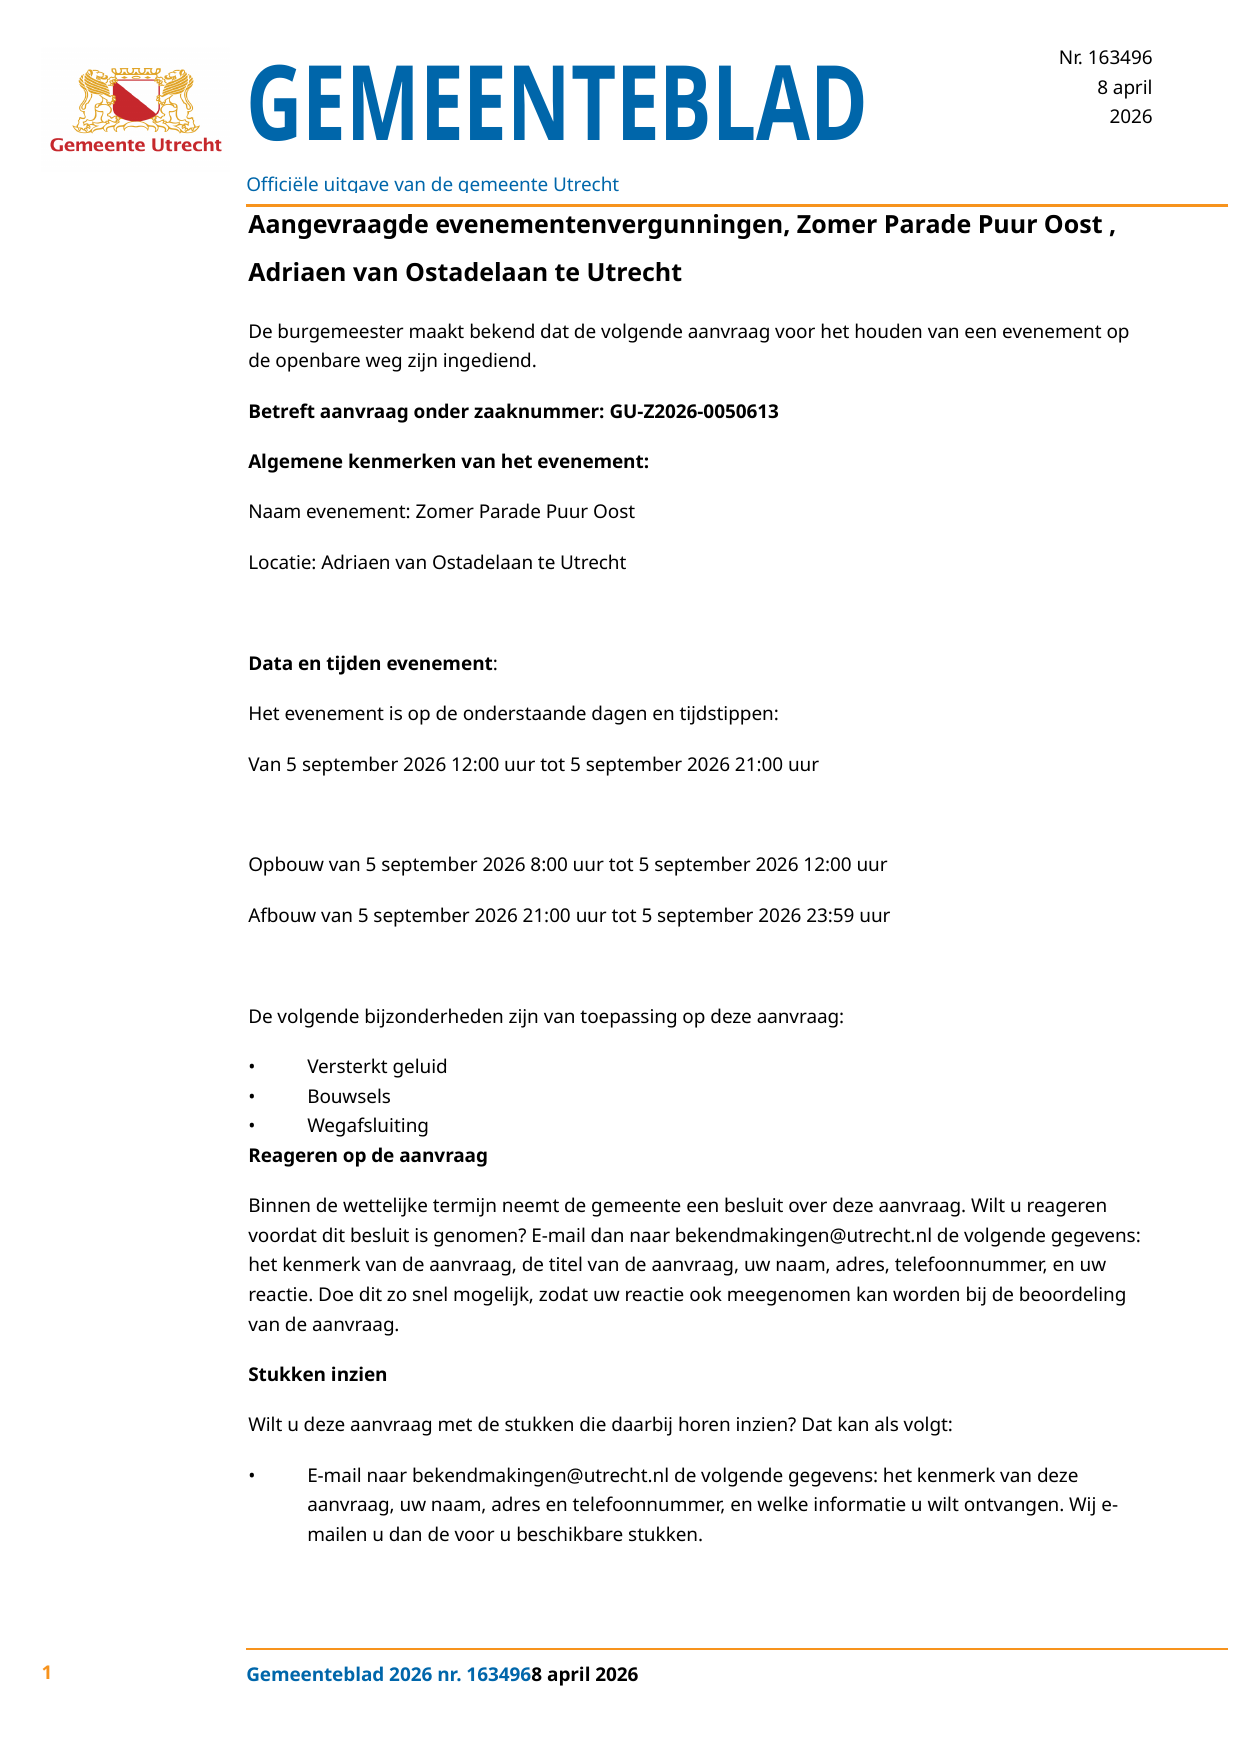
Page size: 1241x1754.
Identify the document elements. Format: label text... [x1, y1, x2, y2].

text Aangevraagde evenementenvergunningen, Zomer Parade Puur Oost , Adriaen van Ostadelaan te Utrecht [248, 207, 1152, 288]
text De volgende bijzonderheden zijn van toepassing op deze aanvraag: [248, 1003, 1152, 1029]
list Wegafsluiting [248, 1112, 1152, 1138]
text Opbouw van 5 september 2026 8:00 uur tot 5 september 2026 12:00 uur [248, 852, 1152, 877]
text Van 5 september 2026 12:00 uur tot 5 september 2026 21:00 uur [248, 751, 1152, 777]
text Data en tijden evenement: [248, 650, 1152, 676]
text Binnen de wettelijke termijn neemt de gemeente een besluit over deze aanvraag. Wilt u reageren voordat dit besluit is genomen? E-mail dan naar bekendmakingen@utrecht.nl de volgende gegevens: het kenmerk van de aanvraag, de titel van de aanvraag, uw naam, adres, telefoonnummer, en uw reactie. Doe dit zo snel mogelijk, zodat uw reactie ook meegenomen kan worden bij de beoordeling van de aanvraag. [248, 1192, 1152, 1337]
text Het evenement is op de onderstaande dagen en tijdstippen: [248, 700, 1152, 726]
text Afbouw van 5 september 2026 21:00 uur tot 5 september 2026 23:59 uur [248, 902, 1152, 928]
list Bouwsels [248, 1083, 1152, 1109]
picture [41, 47, 231, 172]
text Locatie: Adriaen van Ostadelaan te Utrecht [248, 549, 1152, 575]
text Betreft aanvraag onder zaaknummer: GU-Z2026-0050613 [248, 398, 1152, 424]
list Versterkt geluid [248, 1053, 1152, 1079]
list E-mail naar bekendmakingen@utrecht.nl de volgende gegevens: het kenmerk van deze aanvraag, uw naam, adres en telefoonnummer, en welke informatie u wilt ontvangen. Wij e-mailen u dan de voor u beschikbare stukken. [248, 1462, 1152, 1547]
text Naam evenement: Zomer Parade Puur Oost [248, 499, 1152, 524]
text Wilt u deze aanvraag met de stukken die daarbij horen inzien? Dat kan als volgt: [248, 1412, 1152, 1437]
text De burgemeester maakt bekend dat de volgende aanvraag voor het houden van een evenement op de openbare weg zijn ingediend. [248, 318, 1152, 373]
text Algemene kenmerken van het evenement: [248, 448, 1152, 474]
text Stukken inzien [248, 1361, 1152, 1387]
text Reageren op de aanvraag [248, 1142, 1152, 1168]
